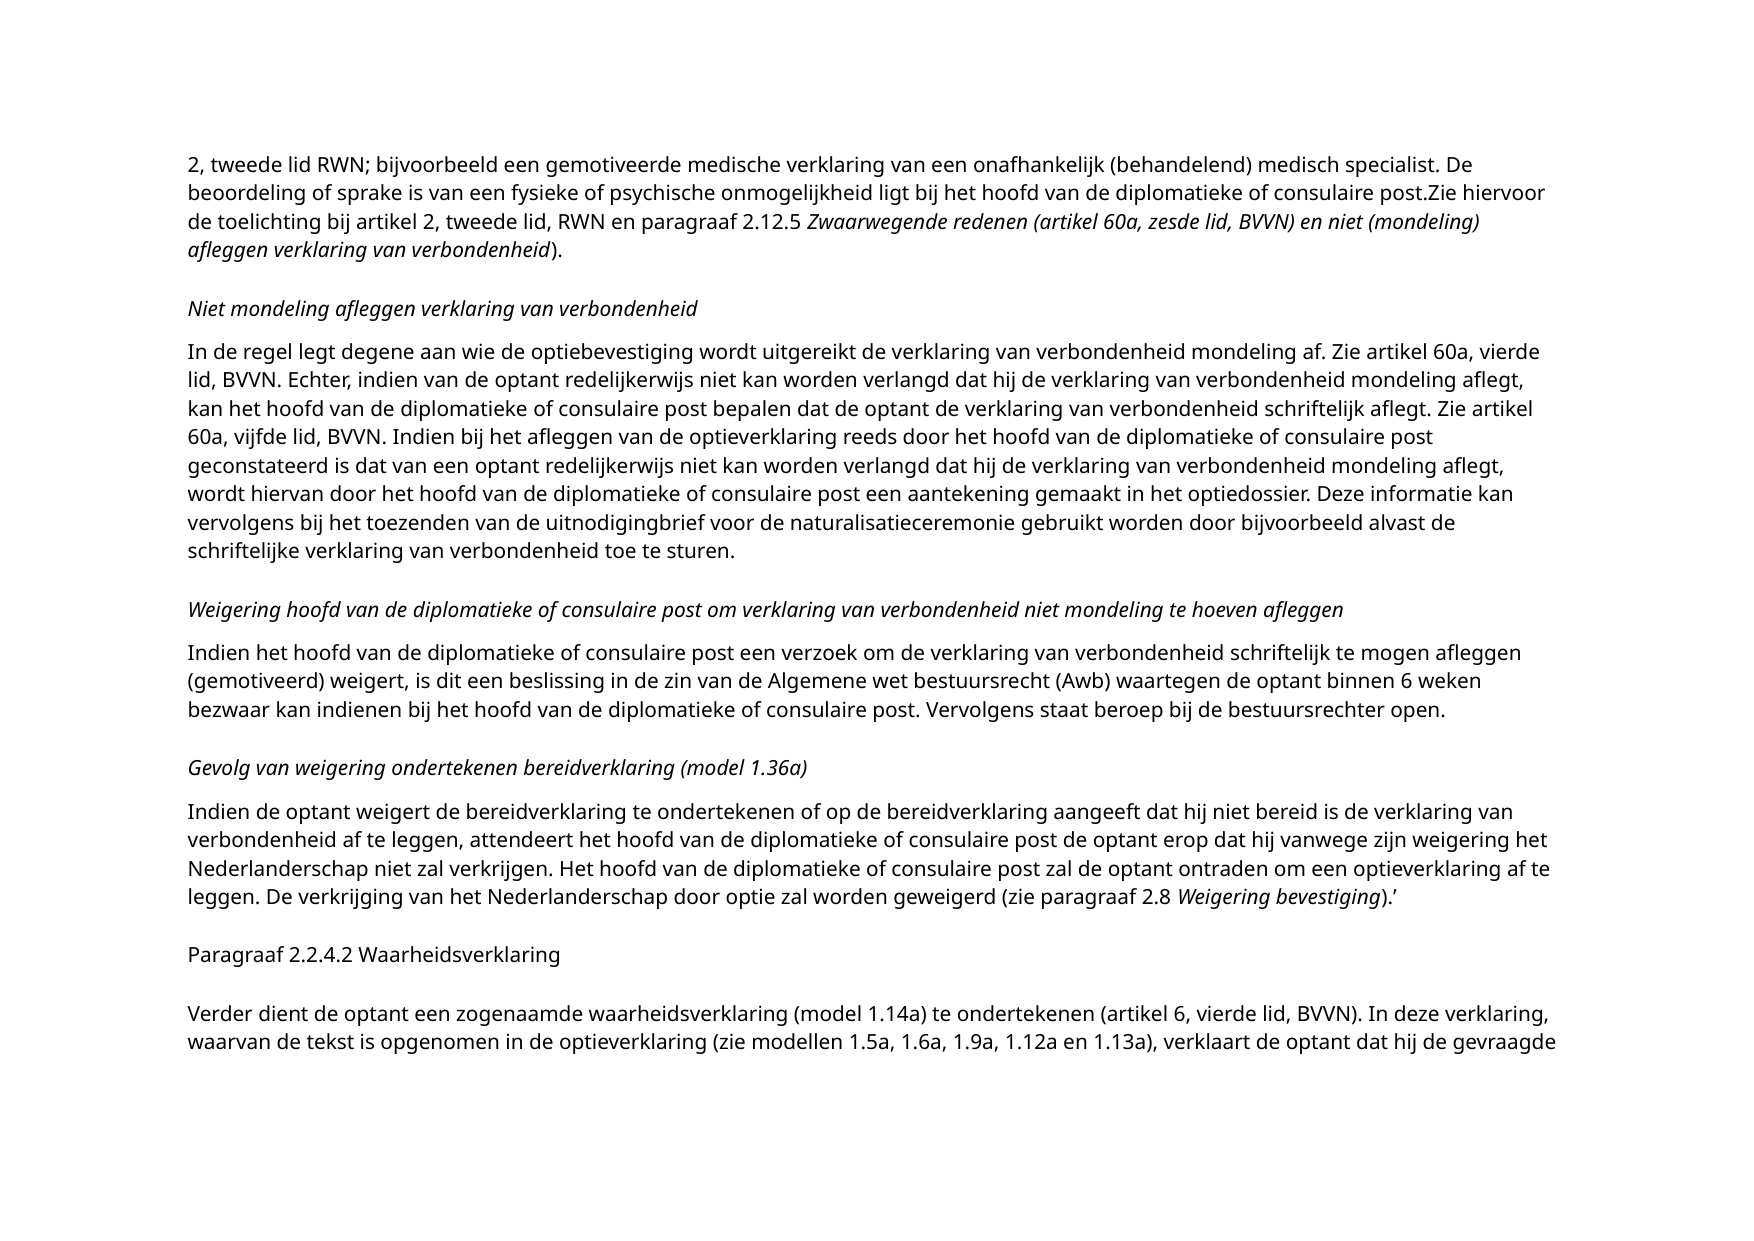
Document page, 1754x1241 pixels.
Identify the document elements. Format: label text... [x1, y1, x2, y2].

text Verder dient de optant een zogenaamde waarheidsverklaring (model 1.14a) te ondertekenen (artikel 6, vierde lid, BVVN). In deze verklaring, waarvan de tekst is opgenomen in de optieverklaring (zie modellen 1.5a, 1.6a, 1.9a, 1.12a en 1.13a), verklaart de optant dat hij de gevraagde [187, 999, 1566, 1056]
text Weigering hoofd van de diplomatieke of consulaire post om verklaring van verbondenheid niet mondeling te hoeven afleggen [187, 595, 1566, 623]
text Indien de optant weigert de bereidverklaring te ondertekenen of op de bereidverklaring aangeeft dat hij niet bereid is de verklaring van verbondenheid af te leggen, attendeert het hoofd van de diplomatieke of consulaire post de optant erop dat hij vanwege zijn weigering het Nederlanderschap niet zal verkrijgen. Het hoofd van de diplomatieke of consulaire post zal de optant ontraden om een optieverklaring af te leggen. De verkrijging van het Nederlanderschap door optie zal worden geweigerd (zie paragraaf 2.8 Weigering bevestiging).’ [187, 797, 1566, 911]
text Indien het hoofd van de diplomatieke of consulaire post een verzoek om de verklaring van verbondenheid schriftelijk te mogen afleggen (gemotiveerd) weigert, is dit een beslissing in de zin van de Algemene wet bestuursrecht (Awb) waartegen de optant binnen 6 weken bezwaar kan indienen bij het hoofd van de diplomatieke of consulaire post. Vervolgens staat beroep bij de bestuursrechter open. [187, 638, 1566, 723]
text Paragraaf 2.2.4.2 Waarheidsverklaring [187, 941, 1566, 969]
text Niet mondeling afleggen verklaring van verbondenheid [187, 294, 1566, 322]
text Gevolg van weigering ondertekenen bereidverklaring (model 1.36a) [187, 753, 1566, 782]
text 2, tweede lid RWN; bijvoorbeeld een gemotiveerde medische verklaring van een onafhankelijk (behandelend) medisch specialist. De beoordeling of sprake is van een fysieke of psychische onmogelijkheid ligt bij het hoofd van de diplomatieke of consulaire post.Zie hiervoor de toelichting bij artikel 2, tweede lid, RWN en paragraaf 2.12.5 Zwaarwegende redenen (artikel 60a, zesde lid, BVVN) en niet (mondeling) afleggen verklaring van verbondenheid). [187, 150, 1566, 264]
text In de regel legt degene aan wie de optiebevestiging wordt uitgereikt de verklaring van verbondenheid mondeling af. Zie artikel 60a, vierde lid, BVVN. Echter, indien van de optant redelijkerwijs niet kan worden verlangd dat hij de verklaring van verbondenheid mondeling aflegt, kan het hoofd van de diplomatieke of consulaire post bepalen dat de optant de verklaring van verbondenheid schriftelijk aflegt. Zie artikel 60a, vijfde lid, BVVN. Indien bij het afleggen van de optieverklaring reeds door het hoofd van de diplomatieke of consulaire post geconstateerd is dat van een optant redelijkerwijs niet kan worden verlangd dat hij de verklaring van verbondenheid mondeling aflegt, wordt hiervan door het hoofd van de diplomatieke of consulaire post een aantekening gemaakt in het optiedossier. Deze informatie kan vervolgens bij het toezenden van de uitnodigingbrief voor de naturalisatieceremonie gebruikt worden door bijvoorbeeld alvast de schriftelijke verklaring van verbondenheid toe te sturen. [187, 337, 1566, 565]
